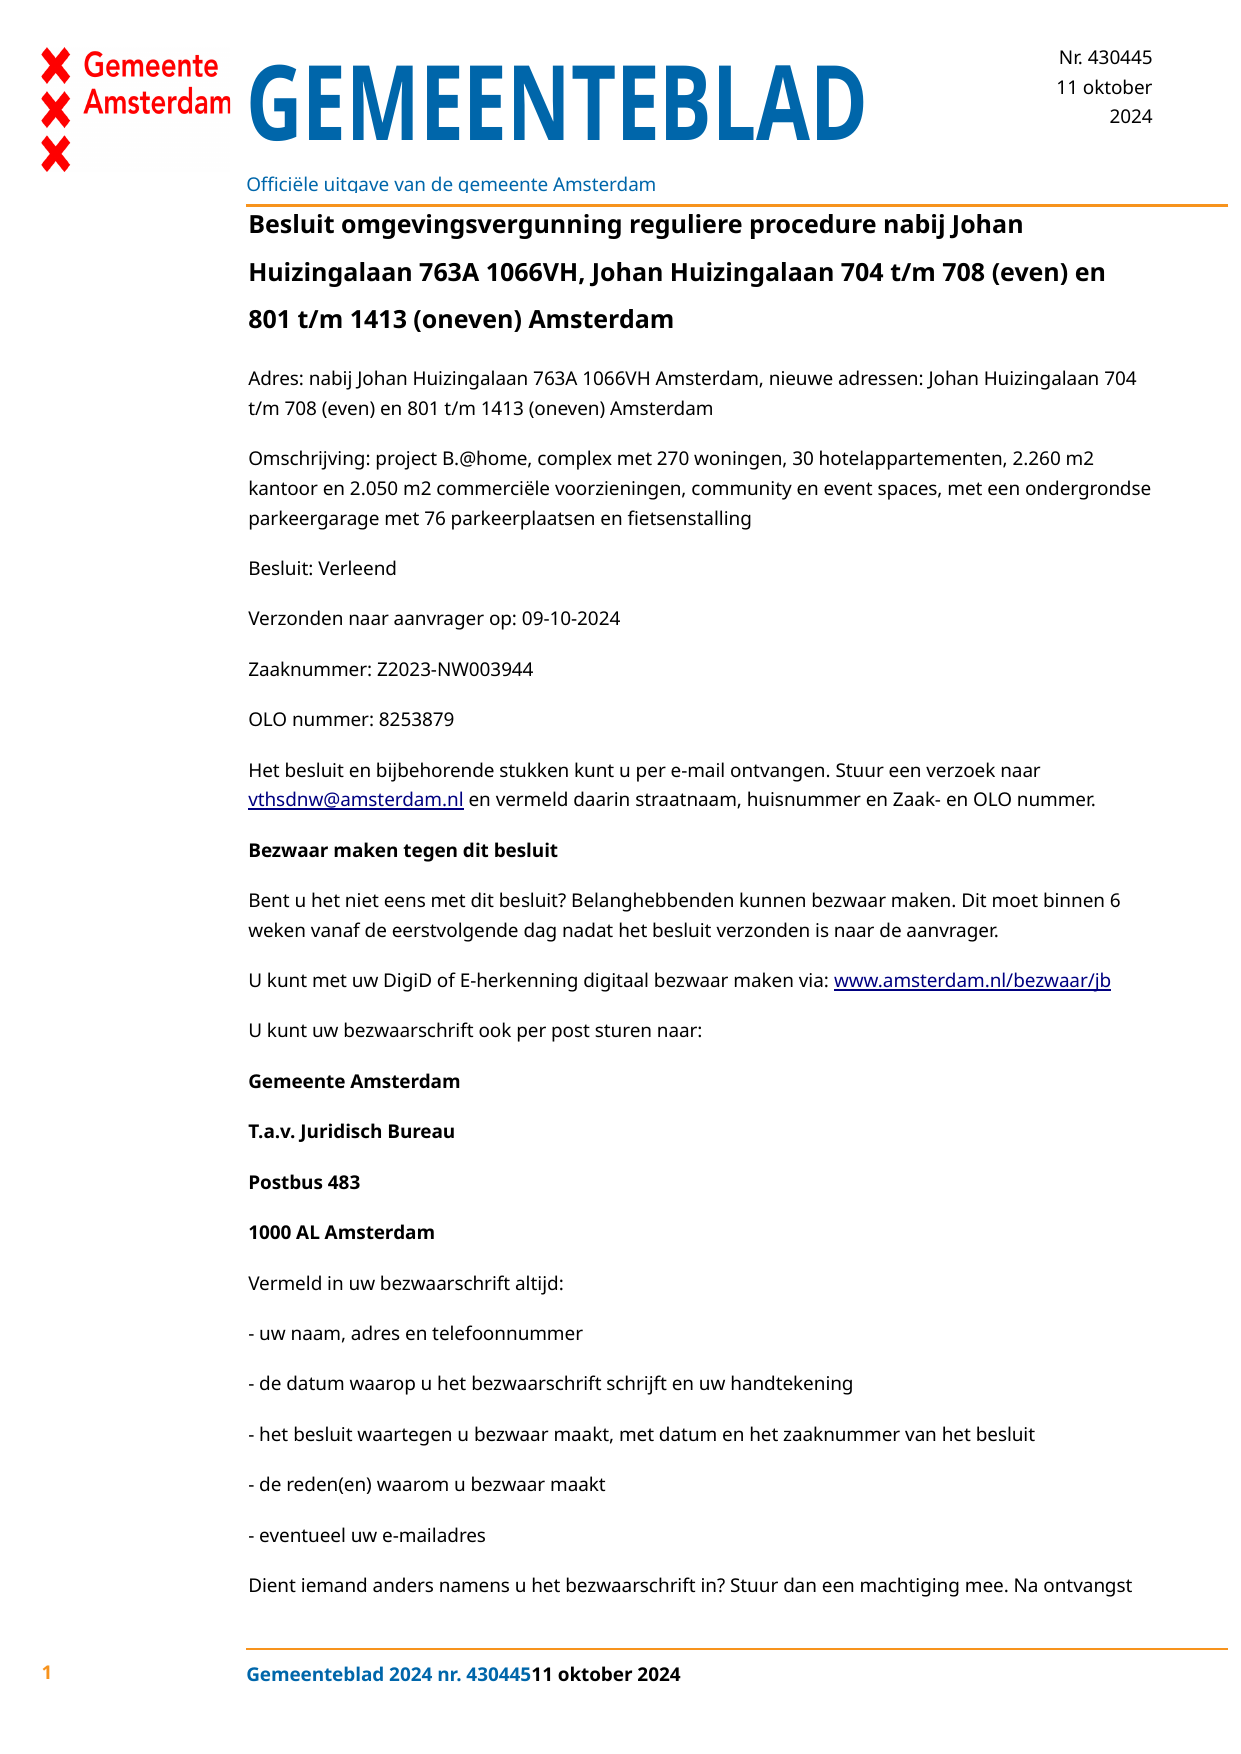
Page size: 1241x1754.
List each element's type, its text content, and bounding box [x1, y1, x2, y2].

text - de reden(en) waarom u bezwaar maakt [248, 1471, 1152, 1497]
picture [41, 47, 231, 172]
text Bezwaar maken tegen dit besluit [248, 837, 1152, 862]
text Besluit: Verleend [248, 555, 1152, 581]
text - eventueel uw e-mailadres [248, 1522, 1152, 1547]
text U kunt uw bezwaarschrift ook per post sturen naar: [248, 1018, 1152, 1043]
text T.a.v. Juridisch Bureau [248, 1118, 1152, 1144]
text Het besluit en bijbehorende stukken kunt u per e-mail ontvangen. Stuur een verzoek naar vthsdnw@amsterdam.nl en vermeld daarin straatnaam, huisnummer en Zaak- en OLO nummer. [248, 757, 1152, 812]
text Postbus 483 [248, 1169, 1152, 1194]
text - de datum waarop u het bezwaarschrift schrijft en uw handtekening [248, 1371, 1152, 1396]
text - het besluit waartegen u bezwaar maakt, met datum en het zaaknummer van het besluit [248, 1421, 1152, 1447]
text Gemeente Amsterdam [248, 1068, 1152, 1094]
text OLO nummer: 8253879 [248, 706, 1152, 732]
text Verzonden naar aanvrager op: 09-10-2024 [248, 606, 1152, 631]
text Besluit omgevingsvergunning reguliere procedure nabij Johan Huizingalaan 763A 1066VH, Johan Huizingalaan 704 t/m 708 (even) en 801 t/m 1413 (oneven) Amsterdam [248, 207, 1152, 336]
text - uw naam, adres en telefoonnummer [248, 1320, 1152, 1346]
text U kunt met uw DigiD of E-herkenning digitaal bezwaar maken via: www.amsterdam.nl/bezwaar/jb [248, 967, 1152, 993]
text Bent u het niet eens met dit besluit? Belanghebbenden kunnen bezwaar maken. Dit moet binnen 6 weken vanaf de eerstvolgende dag nadat het besluit verzonden is naar de aanvrager. [248, 887, 1152, 942]
text Omschrijving: project B.@home, complex met 270 woningen, 30 hotelappartementen, 2.260 m2 kantoor en 2.050 m2 commerciële voorzieningen, community en event spaces, met een ondergrondse parkeergarage met 76 parkeerplaatsen en fietsenstalling [248, 446, 1152, 530]
text 1000 AL Amsterdam [248, 1219, 1152, 1245]
text Dient iemand anders namens u het bezwaarschrift in? Stuur dan een machtiging mee. Na ontvangst [248, 1572, 1152, 1598]
text Adres: nabij Johan Huizingalaan 763A 1066VH Amsterdam, nieuwe adressen: Johan Huizingalaan 704 t/m 708 (even) en 801 t/m 1413 (oneven) Amsterdam [248, 366, 1152, 421]
text Zaaknummer: Z2023-NW003944 [248, 656, 1152, 682]
text Vermeld in uw bezwaarschrift altijd: [248, 1270, 1152, 1295]
